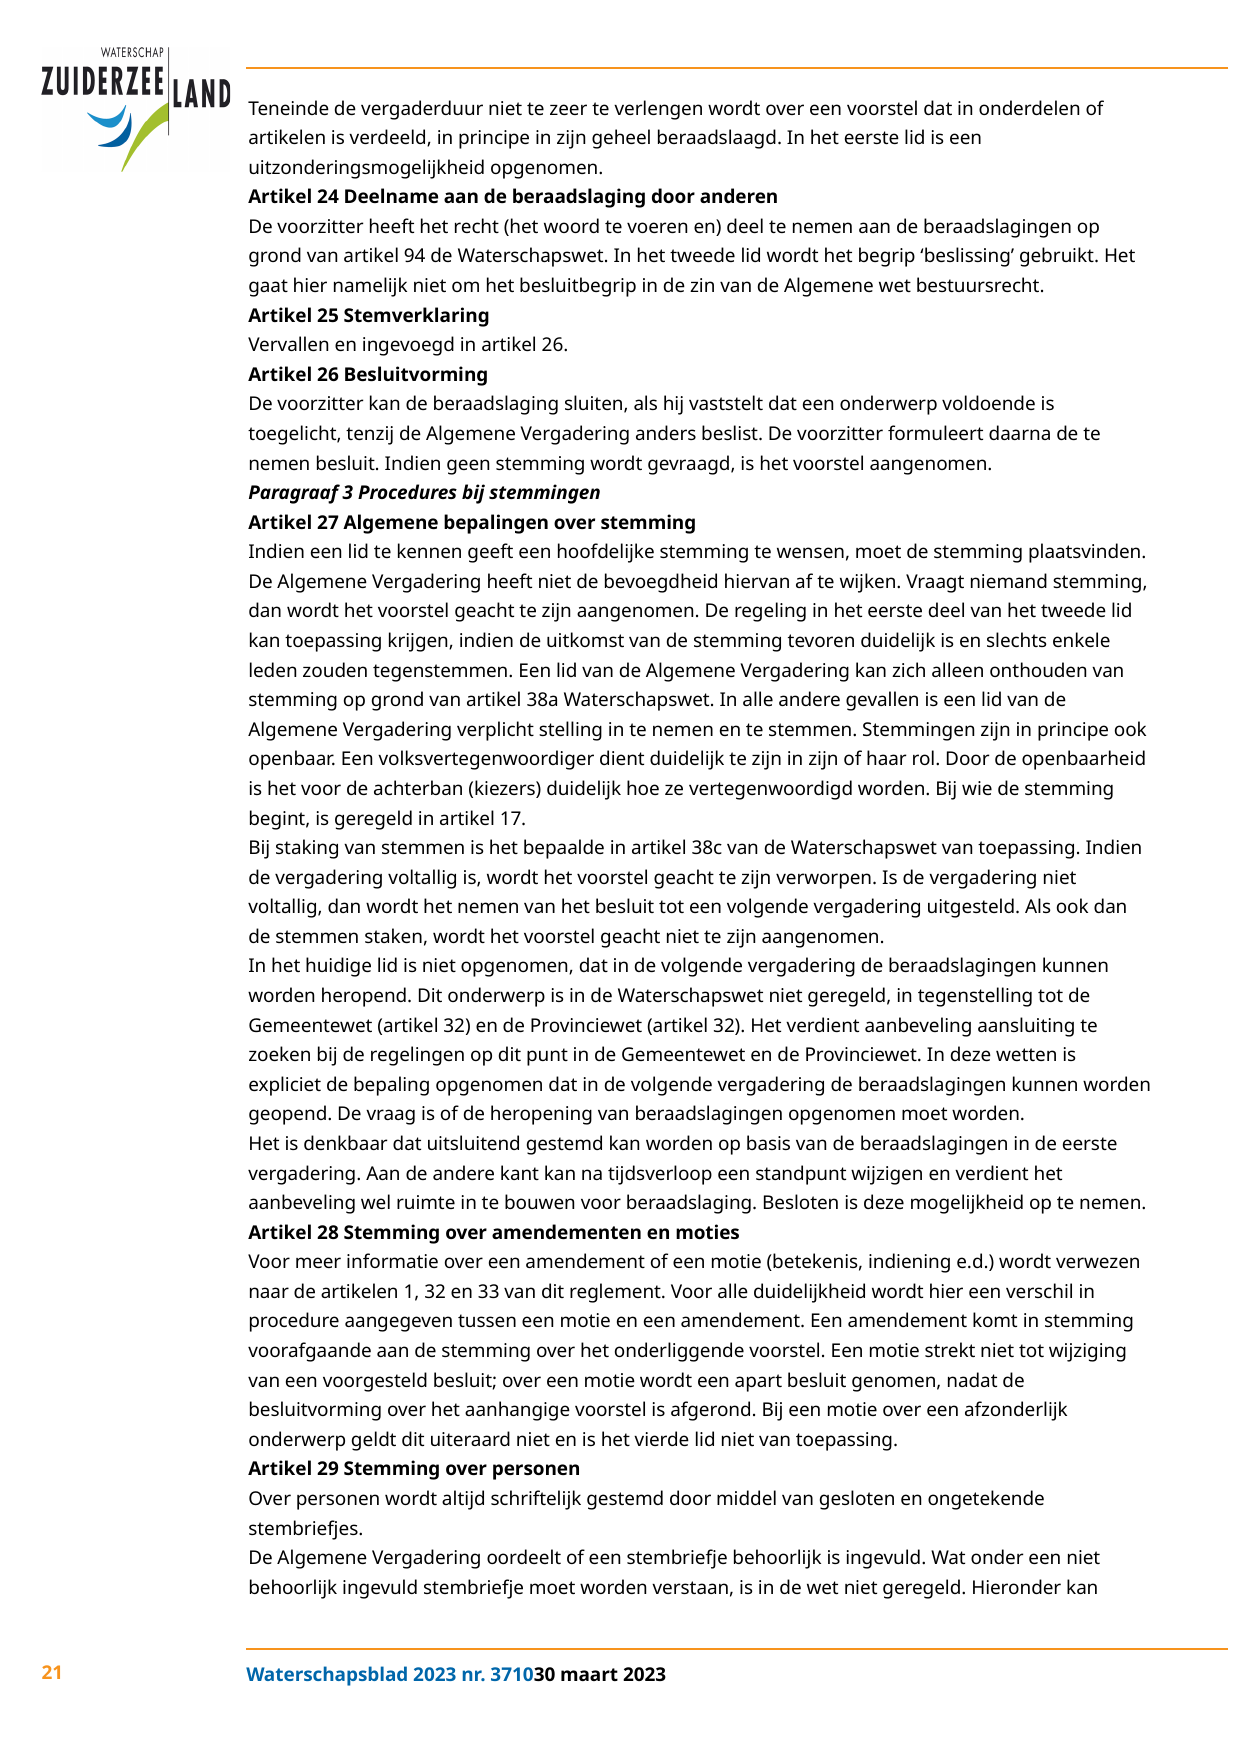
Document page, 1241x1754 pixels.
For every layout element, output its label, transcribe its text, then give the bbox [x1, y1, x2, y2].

text Voor meer informatie over een amendement of een motie (betekenis, indiening e.d.) wordt verwezen naar de artikelen 1, 32 en 33 van dit reglement. Voor alle duidelijkheid wordt hier een verschil in procedure aangegeven tussen een motie en een amendement. Een amendement komt in stemming voorafgaande aan de stemming over het onderliggende voorstel. Een motie strekt niet tot wijziging van een voorgesteld besluit; over een motie wordt een apart besluit genomen, nadat de besluitvorming over het aanhangige voorstel is afgerond. Bij een motie over een afzonderlijk onderwerp geldt dit uiteraard niet en is het vierde lid niet van toepassing. [248, 1248, 1152, 1452]
text Vervallen en ingevoegd in artikel 26. [248, 331, 1152, 357]
text Artikel 24 Deelname aan de beraadslaging door anderen [248, 183, 1152, 209]
text Artikel 29 Stemming over personen [248, 1456, 1152, 1481]
text De voorzitter kan de beraadslaging sluiten, als hij vaststelt dat een onderwerp voldoende is toegelicht, tenzij de Algemene Vergadering anders beslist. De voorzitter formuleert daarna de te nemen besluit. Indien geen stemming wordt gevraagd, is het voorstel aangenomen. [248, 391, 1152, 476]
text Het is denkbaar dat uitsluitend gestemd kan worden op basis van de beraadslagingen in de eerste vergadering. Aan de andere kant kan na tijdsverloop een standpunt wijzigen en verdient het aanbeveling wel ruimte in te bouwen voor beraadslaging. Besloten is deze mogelijkheid op te nemen. [248, 1130, 1152, 1215]
text Artikel 26 Besluitvorming [248, 361, 1152, 387]
text Teneinde de vergaderduur niet te zeer te verlengen wordt over een voorstel dat in onderdelen of artikelen is verdeeld, in principe in zijn geheel beraadslaagd. In het eerste lid is een uitzonderingsmogelijkheid opgenomen. [248, 95, 1152, 180]
text Artikel 25 Stemverklaring [248, 302, 1152, 328]
text De voorzitter heeft het recht (het woord te voeren en) deel te nemen aan de beraadslagingen op grond van artikel 94 de Waterschapswet. In het tweede lid wordt het begrip ‘beslissing’ gebruikt. Het gaat hier namelijk niet om het besluitbegrip in de zin van de Algemene wet bestuursrecht. [248, 213, 1152, 298]
text Over personen wordt altijd schriftelijk gestemd door middel van gesloten en ongetekende stembriefjes. [248, 1485, 1152, 1541]
text Paragraaf 3 Procedures bij stemmingen [248, 479, 1152, 505]
text Artikel 27 Algemene bepalingen over stemming [248, 509, 1152, 535]
text Indien een lid te kennen geeft een hoofdelijke stemming te wensen, moet de stemming plaatsvinden. De Algemene Vergadering heeft niet de bevoegdheid hiervan af te wijken. Vraagt niemand stemming, dan wordt het voorstel geacht te zijn aangenomen. De regeling in het eerste deel van het tweede lid kan toepassing krijgen, indien de uitkomst van de stemming tevoren duidelijk is en slechts enkele leden zouden tegenstemmen. Een lid van de Algemene Vergadering kan zich alleen onthouden van stemming op grond van artikel 38a Waterschapswet. In alle andere gevallen is een lid van de Algemene Vergadering verplicht stelling in te nemen en te stemmen. Stemmingen zijn in principe ook openbaar. Een volksvertegenwoordiger dient duidelijk te zijn in zijn of haar rol. Door de openbaarheid is het voor de achterban (kiezers) duidelijk hoe ze vertegenwoordigd worden. Bij wie de stemming begint, is geregeld in artikel 17. [248, 538, 1152, 831]
text Artikel 28 Stemming over amendementen en moties [248, 1219, 1152, 1245]
text Bij staking van stemmen is het bepaalde in artikel 38c van de Waterschapswet van toepassing. Indien de vergadering voltallig is, wordt het voorstel geacht te zijn verworpen. Is de vergadering niet voltallig, dan wordt het nemen van het besluit tot een volgende vergadering uitgesteld. Als ook dan de stemmen staken, wordt het voorstel geacht niet te zijn aangenomen. [248, 834, 1152, 949]
picture [41, 47, 231, 172]
text In het huidige lid is niet opgenomen, dat in de volgende vergadering de beraadslagingen kunnen worden heropend. Dit onderwerp is in de Waterschapswet niet geregeld, in tegenstelling tot de Gemeentewet (artikel 32) en de Provinciewet (artikel 32). Het verdient aanbeveling aansluiting te zoeken bij de regelingen op dit punt in de Gemeentewet en de Provinciewet. In deze wetten is expliciet de bepaling opgenomen dat in de volgende vergadering de beraadslagingen kunnen worden geopend. De vraag is of de heropening van beraadslagingen opgenomen moet worden. [248, 953, 1152, 1126]
text De Algemene Vergadering oordeelt of een stembriefje behoorlijk is ingevuld. Wat onder een niet behoorlijk ingevuld stembriefje moet worden verstaan, is in de wet niet geregeld. Hieronder kan [248, 1544, 1152, 1600]
